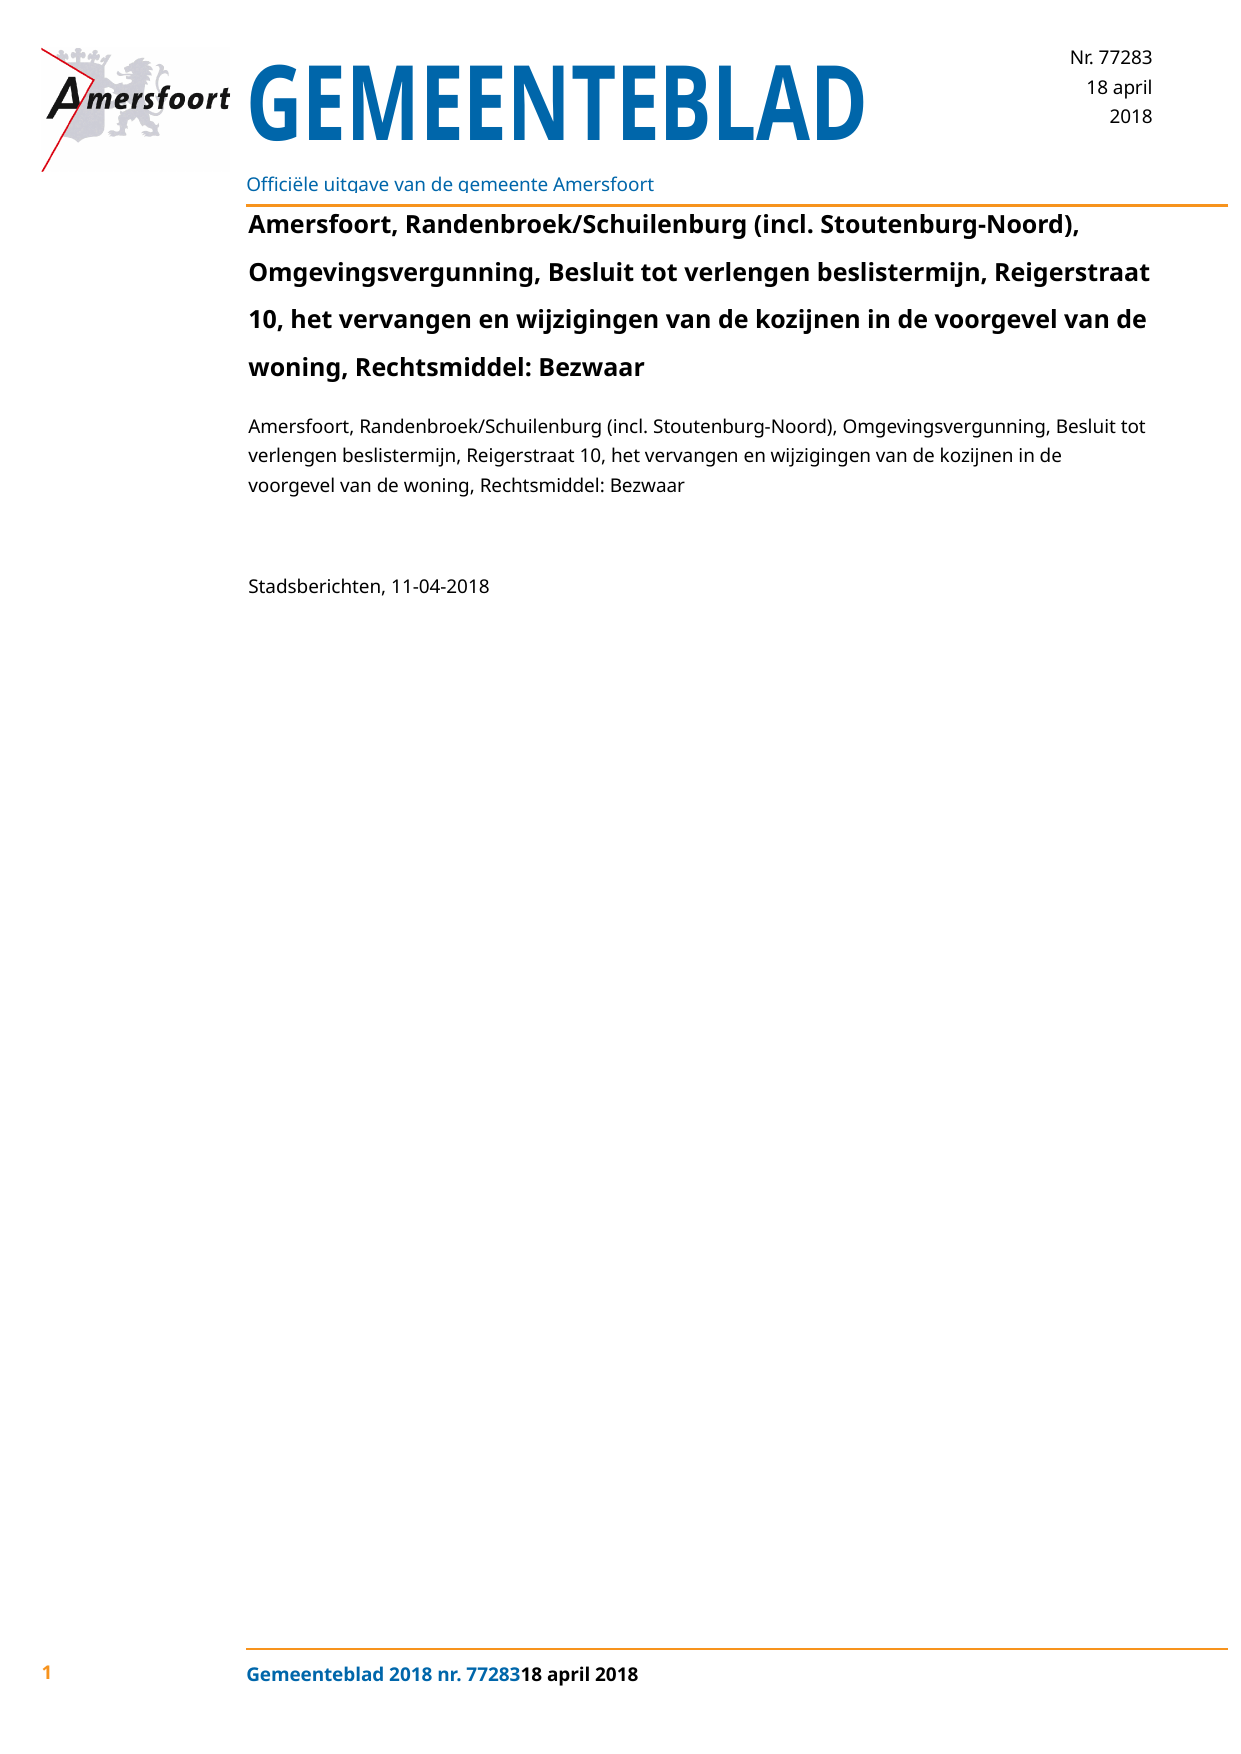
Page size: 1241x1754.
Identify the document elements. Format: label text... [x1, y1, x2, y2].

text Amersfoort, Randenbroek/Schuilenburg (incl. Stoutenburg-Noord), Omgevingsvergunning, Besluit tot verlengen beslistermijn, Reigerstraat 10, het vervangen en wijzigingen van de kozijnen in de voorgevel van de woning, Rechtsmiddel: Bezwaar [248, 207, 1152, 384]
text Amersfoort, Randenbroek/Schuilenburg (incl. Stoutenburg-Noord), Omgevingsvergunning, Besluit tot verlengen beslistermijn, Reigerstraat 10, het vervangen en wijzigingen van de kozijnen in de voorgevel van de woning, Rechtsmiddel: Bezwaar [248, 413, 1152, 498]
text Stadsberichten, 11-04-2018 [248, 573, 1152, 599]
picture [41, 47, 231, 172]
